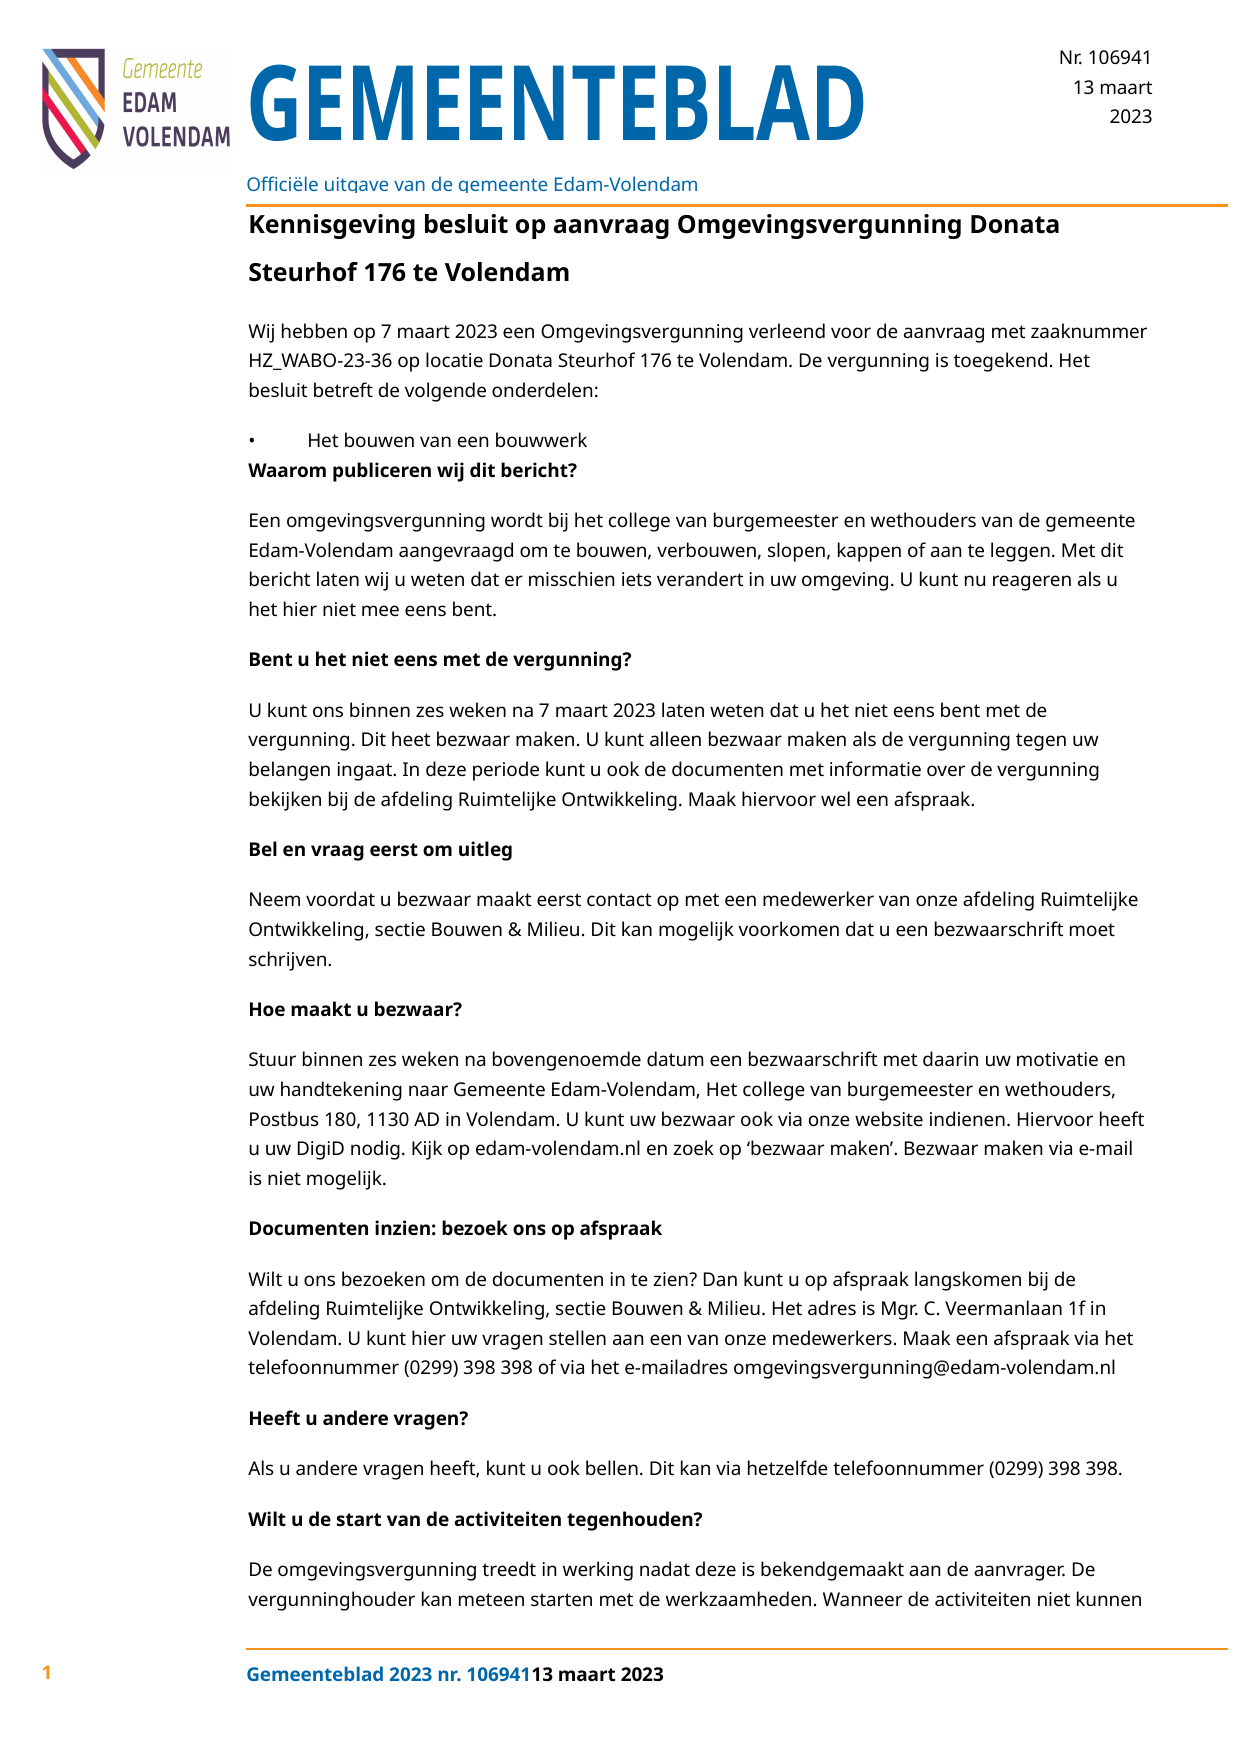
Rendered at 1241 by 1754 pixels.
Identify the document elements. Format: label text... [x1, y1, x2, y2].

text Heeft u andere vragen? [248, 1405, 1152, 1431]
text Bent u het niet eens met de vergunning? [248, 647, 1152, 672]
picture [41, 47, 231, 172]
text U kunt ons binnen zes weken na 7 maart 2023 laten weten dat u het niet eens bent met de vergunning. Dit heet bezwaar maken. U kunt alleen bezwaar maken als de vergunning tegen uw belangen ingaat. In deze periode kunt u ook de documenten met informatie over de vergunning bekijken bij de afdeling Ruimtelijke Ontwikkeling. Maak hiervoor wel een afspraak. [248, 697, 1152, 812]
text Neem voordat u bezwaar maakt eerst contact op met een medewerker van onze afdeling Ruimtelijke Ontwikkeling, sectie Bouwen & Milieu. Dit kan mogelijk voorkomen dat u een bezwaarschrift moet schrijven. [248, 887, 1152, 972]
text Wilt u ons bezoeken om de documenten in te zien? Dan kunt u op afspraak langskomen bij de afdeling Ruimtelijke Ontwikkeling, sectie Bouwen & Milieu. Het adres is Mgr. C. Veermanlaan 1f in Volendam. U kunt hier uw vragen stellen aan een van onze medewerkers. Maak een afspraak via het telefoonnummer (0299) 398 398 of via het e-mailadres omgevingsvergunning@edam-volendam.nl [248, 1266, 1152, 1380]
list Het bouwen van een bouwwerk [248, 427, 1152, 453]
text Hoe maakt u bezwaar? [248, 996, 1152, 1022]
text Waarom publiceren wij dit bericht? [248, 457, 1152, 483]
text Bel en vraag eerst om uitleg [248, 836, 1152, 862]
text Wij hebben op 7 maart 2023 een Omgevingsvergunning verleend voor de aanvraag met zaaknummer HZ_WABO-23-36 op locatie Donata Steurhof 176 te Volendam. De vergunning is toegekend. Het besluit betreft de volgende onderdelen: [248, 318, 1152, 403]
text De omgevingsvergunning treedt in werking nadat deze is bekendgemaakt aan de aanvrager. De vergunninghouder kan meteen starten met de werkzaamheden. Wanneer de activiteiten niet kunnen [248, 1556, 1152, 1612]
text Stuur binnen zes weken na bovengenoemde datum een bezwaarschrift met daarin uw motivatie en uw handtekening naar Gemeente Edam-Volendam, Het college van burgemeester en wethouders, Postbus 180, 1130 AD in Volendam. U kunt uw bezwaar ook via onze website indienen. Hiervoor heeft u uw DigiD nodig. Kijk op edam-volendam.nl en zoek op ‘bezwaar maken’. Bezwaar maken via e-mail is niet mogelijk. [248, 1047, 1152, 1191]
text Wilt u de start van de activiteiten tegenhouden? [248, 1506, 1152, 1532]
text Een omgevingsvergunning wordt bij het college van burgemeester en wethouders van de gemeente Edam-Volendam aangevraagd om te bouwen, verbouwen, slopen, kappen of aan te leggen. Met dit bericht laten wij u weten dat er misschien iets verandert in uw omgeving. U kunt nu reageren als u het hier niet mee eens bent. [248, 507, 1152, 622]
text Kennisgeving besluit op aanvraag Omgevingsvergunning Donata Steurhof 176 te Volendam [248, 207, 1152, 288]
text Als u andere vragen heeft, kunt u ook bellen. Dit kan via hetzelfde telefoonnummer (0299) 398 398. [248, 1455, 1152, 1481]
text Documenten inzien: bezoek ons op afspraak [248, 1215, 1152, 1241]
